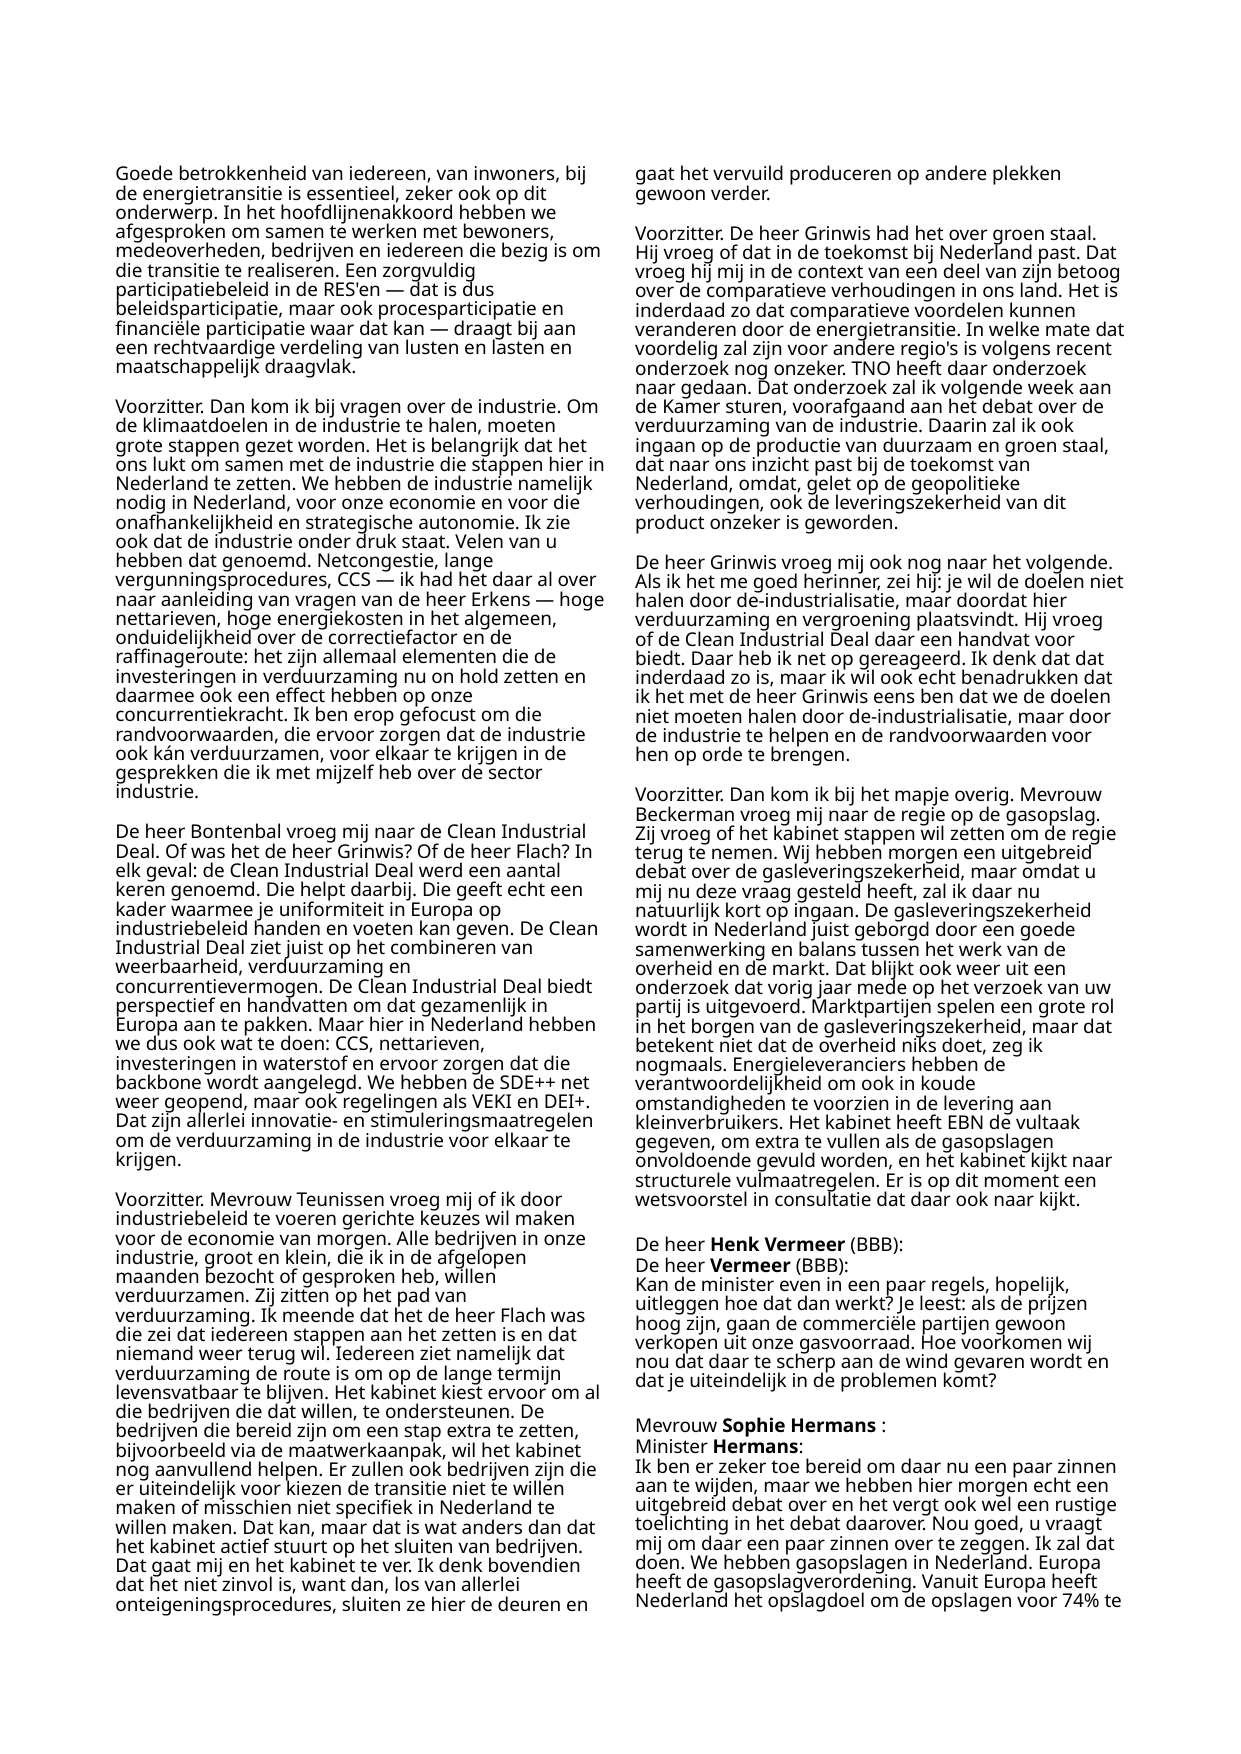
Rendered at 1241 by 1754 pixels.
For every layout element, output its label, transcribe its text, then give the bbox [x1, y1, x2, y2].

text Kan de minister even in een paar regels, hopelijk, uitleggen hoe dat dan werkt? Je leest: als de prijzen hoog zijn, gaan de commerciële partijen gewoon verkopen uit onze gasvoorraad. Hoe voorkomen wij nou dat daar te scherp aan de wind gevaren wordt en dat je uiteindelijk in de problemen komt? [635, 1276, 1125, 1392]
text Voorzitter. De heer Grinwis had het over groen staal. Hij vroeg of dat in de toekomst bij Nederland past. Dat vroeg hij mij in de context van een deel van zijn betoog over de comparatieve verhoudingen in ons land. Het is inderdaad zo dat comparatieve voordelen kunnen veranderen door de energietransitie. In welke mate dat voordelig zal zijn voor andere regio's is volgens recent onderzoek nog onzeker. TNO heeft daar onderzoek naar gedaan. Dat onderzoek zal ik volgende week aan de Kamer sturen, voorafgaand aan het debat over de verduurzaming van de industrie. Daarin zal ik ook ingaan op de productie van duurzaam en groen staal, dat naar ons inzicht past bij de toekomst van Nederland, omdat, gelet op de geopolitieke verhoudingen, ook de leveringszekerheid van dit product onzeker is geworden. [635, 224, 1125, 533]
text De heer Vermeer (BBB): [635, 1257, 1125, 1276]
text Voorzitter. Dan kom ik bij het mapje overig. Mevrouw Beckerman vroeg mij naar de regie op de gasopslag. Zij vroeg of het kabinet stappen wil zetten om de regie terug te nemen. Wij hebben morgen een uitgebreid debat over de gasleveringszekerheid, maar omdat u mij nu deze vraag gesteld heeft, zal ik daar nu natuurlijk kort op ingaan. De gasleveringszekerheid wordt in Nederland juist geborgd door een goede samenwerking en balans tussen het werk van de overheid en de markt. Dat blijkt ook weer uit een onderzoek dat vorig jaar mede op het verzoek van uw partij is uitgevoerd. Marktpartijen spelen een grote rol in het borgen van de gasleveringszekerheid, maar dat betekent niet dat de overheid niks doet, zeg ik nogmaals. Energieleveranciers hebben de verantwoordelijkheid om ook in koude omstandigheden te voorzien in de levering aan kleinverbruikers. Het kabinet heeft EBN de vultaak gegeven, om extra te vullen als de gasopslagen onvoldoende gevuld worden, en het kabinet kijkt naar structurele vulmaatregelen. Er is op dit moment een wetsvoorstel in consultatie dat daar ook naar kijkt. [635, 786, 1125, 1210]
text Voorzitter. Mevrouw Teunissen vroeg mij of ik door industriebeleid te voeren gerichte keuzes wil maken voor de economie van morgen. Alle bedrijven in onze industrie, groot en klein, die ik in de afgelopen maanden bezocht of gesproken heb, willen verduurzamen. Zij zitten op het pad van verduurzaming. Ik meende dat het de heer Flach was die zei dat iedereen stappen aan het zetten is en dat niemand weer terug wil. Iedereen ziet namelijk dat verduurzaming de route is om op de lange termijn levensvatbaar te blijven. Het kabinet kiest ervoor om al die bedrijven die dat willen, te ondersteunen. De bedrijven die bereid zijn om een stap extra te zetten, bijvoorbeeld via de maatwerkaanpak, wil het kabinet nog aanvullend helpen. Er zullen ook bedrijven zijn die er uiteindelijk voor kiezen de transitie niet te willen maken of misschien niet specifiek in Nederland te willen maken. Dat kan, maar dat is wat anders dan dat het kabinet actief stuurt op het sluiten van bedrijven. Dat gaat mij en het kabinet te ver. Ik denk bovendien dat het niet zinvol is, want dan, los van allerlei onteigeningsprocedures, sluiten ze hier de deuren en [115, 1191, 605, 1615]
text De heer Bontenbal vroeg mij naar de Clean Industrial Deal. Of was het de heer Grinwis? Of de heer Flach? In elk geval: de Clean Industrial Deal werd een aantal keren genoemd. Die helpt daarbij. Die geeft echt een kader waarmee je uniformiteit in Europa op industriebeleid handen en voeten kan geven. De Clean Industrial Deal ziet juist op het combineren van weerbaarheid, verduurzaming en concurrentievermogen. De Clean Industrial Deal biedt perspectief en handvatten om dat gezamenlijk in Europa aan te pakken. Maar hier in Nederland hebben we dus ook wat te doen: CCS, nettarieven, investeringen in waterstof en ervoor zorgen dat die backbone wordt aangelegd. We hebben de SDE++ net weer geopend, maar ook regelingen als VEKI en DEI+. Dat zijn allerlei innovatie- en stimuleringsmaatregelen om de verduurzaming in de industrie voor elkaar te krijgen. [115, 823, 605, 1170]
text Ik ben er zeker toe bereid om daar nu een paar zinnen aan te wijden, maar we hebben hier morgen echt een uitgebreid debat over en het vergt ook wel een rustige toelichting in het debat daarover. Nou goed, u vraagt mij om daar een paar zinnen over te zeggen. Ik zal dat doen. We hebben gasopslagen in Nederland. Europa heeft de gasopslagverordening. Vanuit Europa heeft Nederland het opslagdoel om de opslagen voor 74% te [635, 1458, 1125, 1612]
text gaat het vervuild produceren op andere plekken gewoon verder. [635, 165, 1125, 204]
text De heer Grinwis vroeg mij ook nog naar het volgende. Als ik het me goed herinner, zei hij: je wil de doelen niet halen door de-industrialisatie, maar doordat hier verduurzaming en vergroening plaatsvindt. Hij vroeg of de Clean Industrial Deal daar een handvat voor biedt. Daar heb ik net op gereageerd. Ik denk dat dat inderdaad zo is, maar ik wil ook echt benadrukken dat ik het met de heer Grinwis eens ben dat we de doelen niet moeten halen door de-industrialisatie, maar door de industrie te helpen en de randvoorwaarden voor hen op orde te brengen. [635, 554, 1125, 766]
text Mevrouw Sophie Hermans : [635, 1413, 1125, 1438]
text Voorzitter. Dan kom ik bij vragen over de industrie. Om de klimaatdoelen in de industrie te halen, moeten grote stappen gezet worden. Het is belangrijk dat het ons lukt om samen met de industrie die stappen hier in Nederland te zetten. We hebben de industrie namelijk nodig in Nederland, voor onze economie en voor die onafhankelijkheid en strategische autonomie. Ik zie ook dat de industrie onder druk staat. Velen van u hebben dat genoemd. Netcongestie, lange vergunningsprocedures, CCS — ik had het daar al over naar aanleiding van vragen van de heer Erkens — hoge nettarieven, hoge energiekosten in het algemeen, onduidelijkheid over de correctiefactor en de raffinageroute: het zijn allemaal elementen die de investeringen in verduurzaming nu on hold zetten en daarmee ook een effect hebben op onze concurrentiekracht. Ik ben erop gefocust om die randvoorwaarden, die ervoor zorgen dat de industrie ook kán verduurzamen, voor elkaar te krijgen in de gesprekken die ik met mijzelf heb over de sector industrie. [115, 398, 605, 803]
text Goede betrokkenheid van iedereen, van inwoners, bij de energietransitie is essentieel, zeker ook op dit onderwerp. In het hoofdlijnenakkoord hebben we afgesproken om samen te werken met bewoners, medeoverheden, bedrijven en iedereen die bezig is om die transitie te realiseren. Een zorgvuldig participatiebeleid in de RES'en — dat is dus beleidsparticipatie, maar ook procesparticipatie en financiële participatie waar dat kan — draagt bij aan een rechtvaardige verdeling van lusten en lasten en maatschappelijk draagvlak. [115, 165, 605, 377]
text Minister Hermans: [635, 1438, 1125, 1458]
text De heer Henk Vermeer (BBB): [635, 1231, 1125, 1257]
